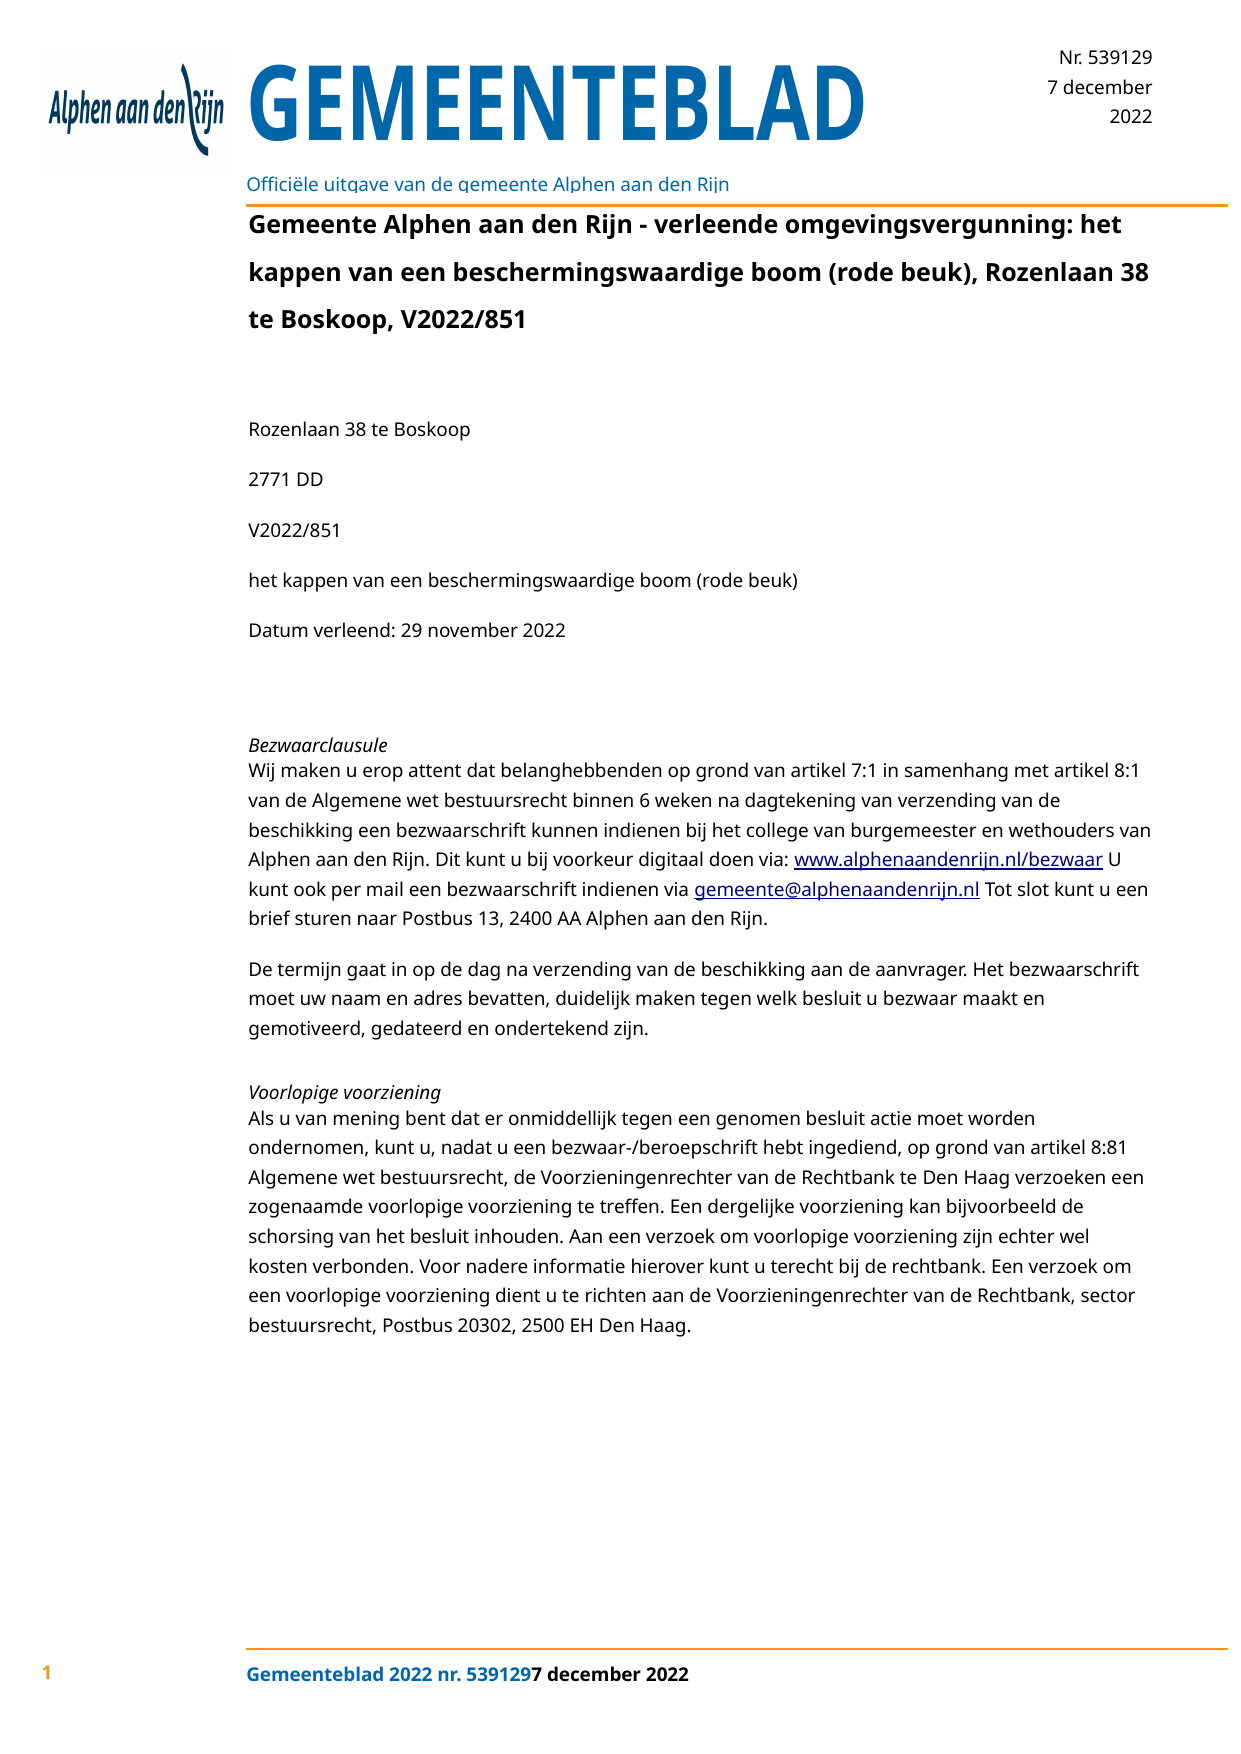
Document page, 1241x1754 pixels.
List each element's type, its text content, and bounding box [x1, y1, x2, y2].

text het kappen van een beschermingswaardige boom (rode beuk) [248, 567, 1152, 593]
text De termijn gaat in op de dag na verzending van de beschikking aan de aanvrager. Het bezwaarschrift moet uw naam en adres bevatten, duidelijk maken tegen welk besluit u bezwaar maakt en gemotiveerd, gedateerd en ondertekend zijn. [248, 956, 1152, 1041]
picture [41, 47, 231, 172]
text Bezwaarclausule [248, 732, 1152, 758]
text 2771 DD [248, 466, 1152, 492]
text Datum verleend: 29 november 2022 [248, 618, 1152, 643]
text Wij maken u erop attent dat belanghebbenden op grond van artikel 7:1 in samenhang met artikel 8:1 van de Algemene wet bestuursrecht binnen 6 weken na dagtekening van verzending van de beschikking een bezwaarschrift kunnen indienen bij het college van burgemeester en wethouders van Alphen aan den Rijn. Dit kunt u bij voorkeur digitaal doen via: www.alphenaandenrijn.nl/bezwaar U kunt ook per mail een bezwaarschrift indienen via gemeente@alphenaandenrijn.nl Tot slot kunt u een brief sturen naar Postbus 13, 2400 AA Alphen aan den Rijn. [248, 758, 1152, 931]
text V2022/851 [248, 517, 1152, 542]
text Voorlopige voorziening [248, 1079, 1152, 1105]
text Rozenlaan 38 te Boskoop [248, 416, 1152, 442]
text Als u van mening bent dat er onmiddellijk tegen een genomen besluit actie moet worden ondernomen, kunt u, nadat u een bezwaar-/beroepschrift hebt ingediend, op grond van artikel 8:81 Algemene wet bestuursrecht, de Voorzieningenrechter van de Rechtbank te Den Haag verzoeken een zogenaamde voorlopige voorziening te treffen. Een dergelijke voorziening kan bijvoorbeeld de schorsing van het besluit inhouden. Aan een verzoek om voorlopige voorziening zijn echter wel kosten verbonden. Voor nadere informatie hierover kunt u terecht bij de rechtbank. Een verzoek om een voorlopige voorziening dient u te richten aan de Voorzieningenrechter van de Rechtbank, sector bestuursrecht, Postbus 20302, 2500 EH Den Haag. [248, 1105, 1152, 1338]
text Gemeente Alphen aan den Rijn - verleende omgevingsvergunning: het kappen van een beschermingswaardige boom (rode beuk), Rozenlaan 38 te Boskoop, V2022/851 [248, 207, 1152, 336]
